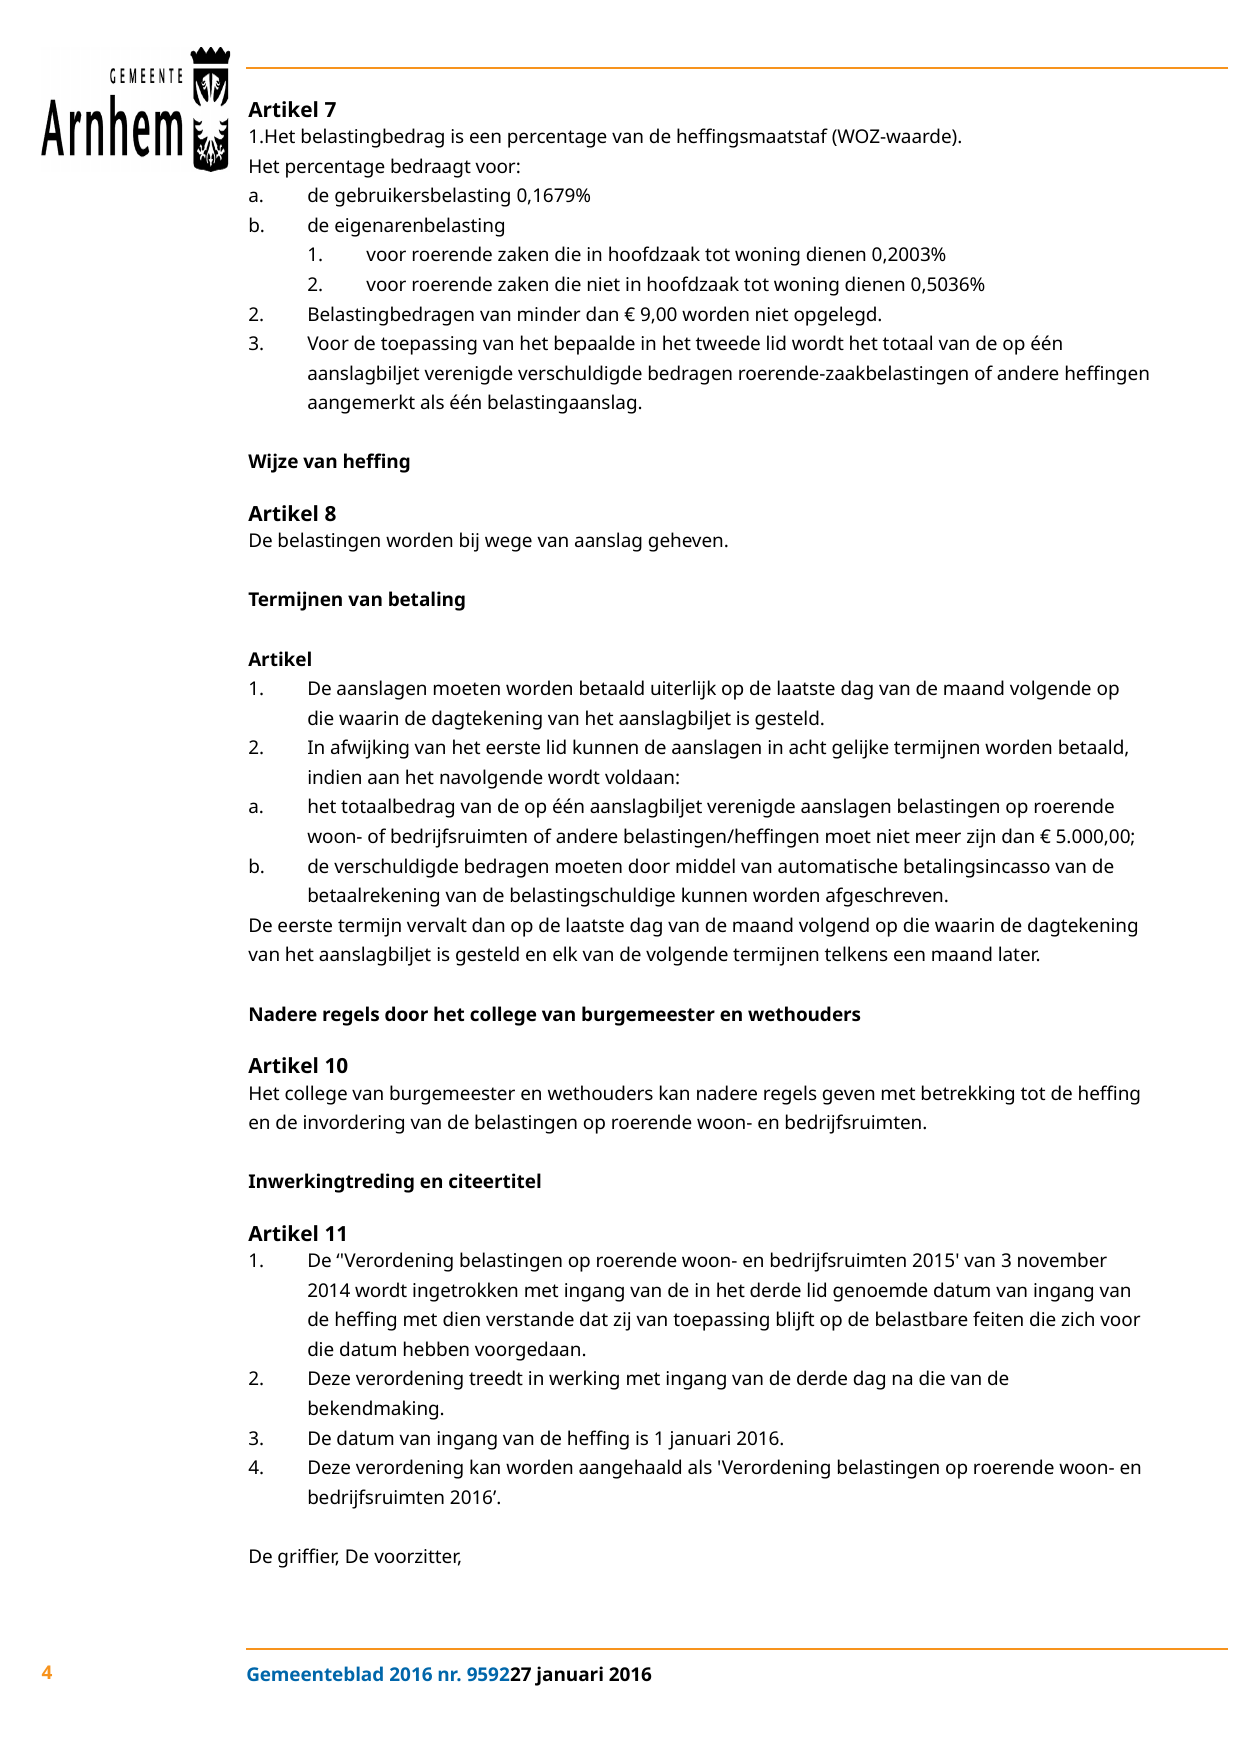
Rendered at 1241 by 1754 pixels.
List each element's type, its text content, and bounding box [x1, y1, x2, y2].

list In afwijking van het eerste lid kunnen de aanslagen in acht gelijke termijnen worden betaald, indien aan het navolgende wordt voldaan: [248, 734, 1152, 790]
list Deze verordening kan worden aangehaald als 'Verordening belastingen op roerende woon- en bedrijfsruimten 2016’. [248, 1454, 1152, 1510]
list de verschuldigde bedragen moeten door middel van automatische betalingsincasso van de betaalrekening van de belastingschuldige kunnen worden afgeschreven. [248, 853, 1152, 908]
list De ‘'Verordening belastingen op roerende woon- en bedrijfsruimten 2015' van 3 november 2014 wordt ingetrokken met ingang van de in het derde lid genoemde datum van ingang van de heffing met dien verstande dat zij van toepassing blijft op de belastbare feiten die zich voor die datum hebben voorgedaan. [248, 1247, 1152, 1362]
list Voor de toepassing van het bepaalde in het tweede lid wordt het totaal van de op één aanslagbiljet verenigde verschuldigde bedragen roerende-zaakbelastingen of andere heffingen aangemerkt als één belastingaanslag. [248, 330, 1152, 415]
text De eerste termijn vervalt dan op de laatste dag van de maand volgend op die waarin de dagtekening van het aanslagbiljet is gesteld en elk van de volgende termijnen telkens een maand later. [248, 912, 1152, 967]
text Wijze van heffing [248, 449, 1152, 474]
text Nadere regels door het college van burgemeester en wethouders [248, 1001, 1152, 1027]
text Artikel 8 [248, 499, 1152, 527]
list de gebruikersbelasting 0,1679% [248, 182, 1152, 208]
list de eigenarenbelasting [248, 212, 1152, 238]
list voor roerende zaken die in hoofdzaak tot woning dienen 0,2003% [307, 242, 1152, 267]
list het totaalbedrag van de op één aanslagbiljet verenigde aanslagen belastingen op roerende woon- of bedrijfsruimten of andere belastingen/heffingen moet niet meer zijn dan € 5.000,00; [248, 794, 1152, 849]
text Het percentage bedraagt voor: [248, 153, 1152, 178]
picture [41, 47, 231, 172]
list De aanslagen moeten worden betaald uiterlijk op de laatste dag van de maand volgende op die waarin de dagtekening van het aanslagbiljet is gesteld. [248, 675, 1152, 731]
text Artikel 10 [248, 1051, 1152, 1080]
list Belastingbedragen van minder dan € 9,00 worden niet opgelegd. [248, 301, 1152, 326]
text Termijnen van betaling [248, 587, 1152, 612]
list voor roerende zaken die niet in hoofdzaak tot woning dienen 0,5036% [307, 271, 1152, 297]
text 1.Het belastingbedrag is een percentage van de heffingsmaatstaf (WOZ-waarde). [248, 123, 1152, 149]
text De belastingen worden bij wege van aanslag geheven. [248, 527, 1152, 553]
text De griffier, De voorzitter, [248, 1543, 1152, 1569]
text Artikel [248, 646, 1152, 672]
text Inwerkingtreding en citeertitel [248, 1168, 1152, 1194]
list Deze verordening treedt in werking met ingang van de derde dag na die van de bekendmaking. [248, 1366, 1152, 1421]
list De datum van ingang van de heffing is 1 januari 2016. [248, 1425, 1152, 1451]
text Artikel 7 [248, 95, 1152, 123]
text Artikel 11 [248, 1219, 1152, 1247]
text Het college van burgemeester en wethouders kan nadere regels geven met betrekking tot de heffing en de invordering van de belastingen op roerende woon- en bedrijfsruimten. [248, 1080, 1152, 1135]
